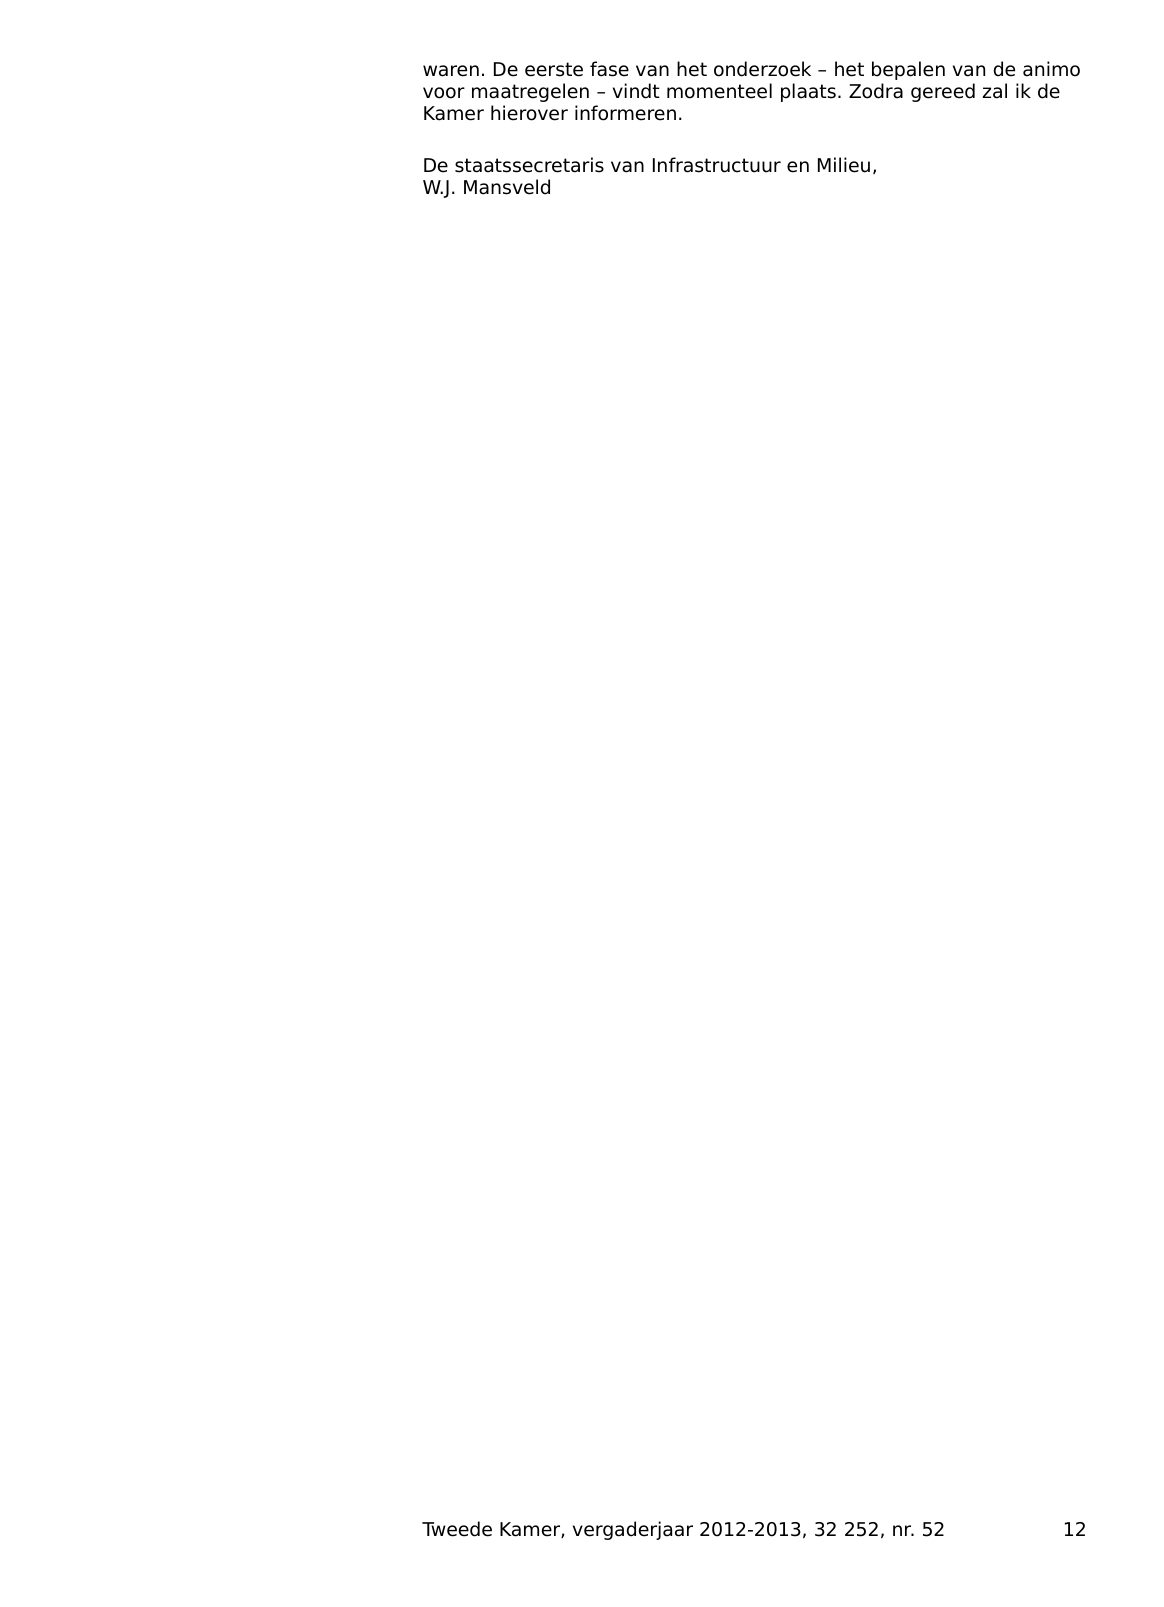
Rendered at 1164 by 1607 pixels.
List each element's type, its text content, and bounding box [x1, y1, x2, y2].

text De staatssecretaris van Infrastructuur en Milieu, W.J. Mansveld [422, 155, 1087, 199]
text waren. De eerste fase van het onderzoek – het bepalen van de animo voor maatregelen – vindt momenteel plaats. Zodra gereed zal ik de Kamer hierover informeren. [422, 59, 1087, 125]
